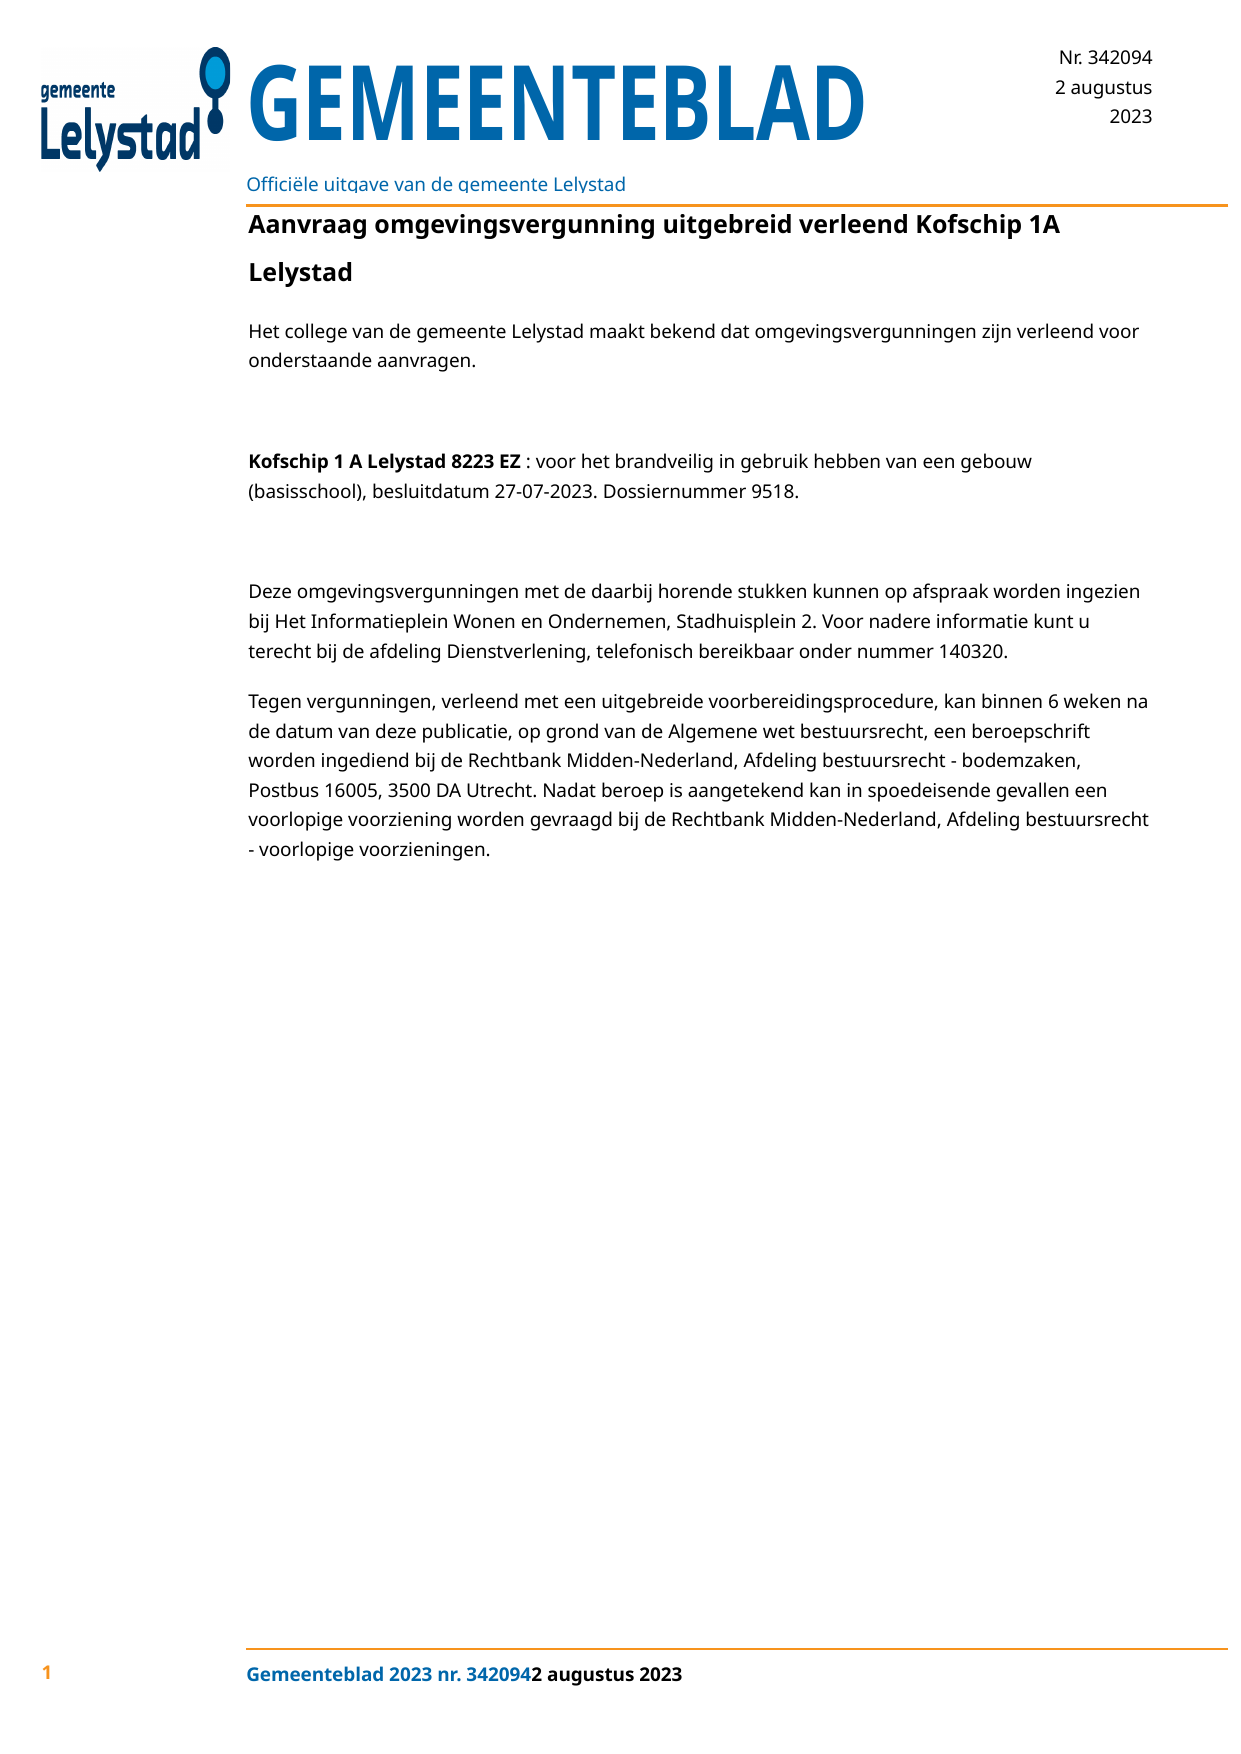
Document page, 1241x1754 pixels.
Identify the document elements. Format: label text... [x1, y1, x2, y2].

text Het college van de gemeente Lelystad maakt bekend dat omgevingsvergunningen zijn verleend voor onderstaande aanvragen. [248, 318, 1152, 373]
text Deze omgevingsvergunningen met de daarbij horende stukken kunnen op afspraak worden ingezien bij Het Informatieplein Wonen en Ondernemen, Stadhuisplein 2. Voor nadere informatie kunt u terecht bij de afdeling Dienstverlening, telefonisch bereikbaar onder nummer 140320. [248, 579, 1152, 664]
text Aanvraag omgevingsvergunning uitgebreid verleend Kofschip 1A Lelystad [248, 207, 1152, 288]
picture [41, 47, 231, 172]
text Kofschip 1 A Lelystad 8223 EZ : voor het brandveilig in gebruik hebben van een gebouw (basisschool), besluitdatum 27-07-2023. Dossiernummer 9518. [248, 448, 1152, 504]
text Tegen vergunningen, verleend met een uitgebreide voorbereidingsprocedure, kan binnen 6 weken na de datum van deze publicatie, op grond van de Algemene wet bestuursrecht, een beroepschrift worden ingediend bij de Rechtbank Midden-Nederland, Afdeling bestuursrecht - bodemzaken, Postbus 16005, 3500 DA Utrecht. Nadat beroep is aangetekend kan in spoedeisende gevallen een voorlopige voorziening worden gevraagd bij de Rechtbank Midden-Nederland, Afdeling bestuursrecht - voorlopige voorzieningen. [248, 688, 1152, 862]
